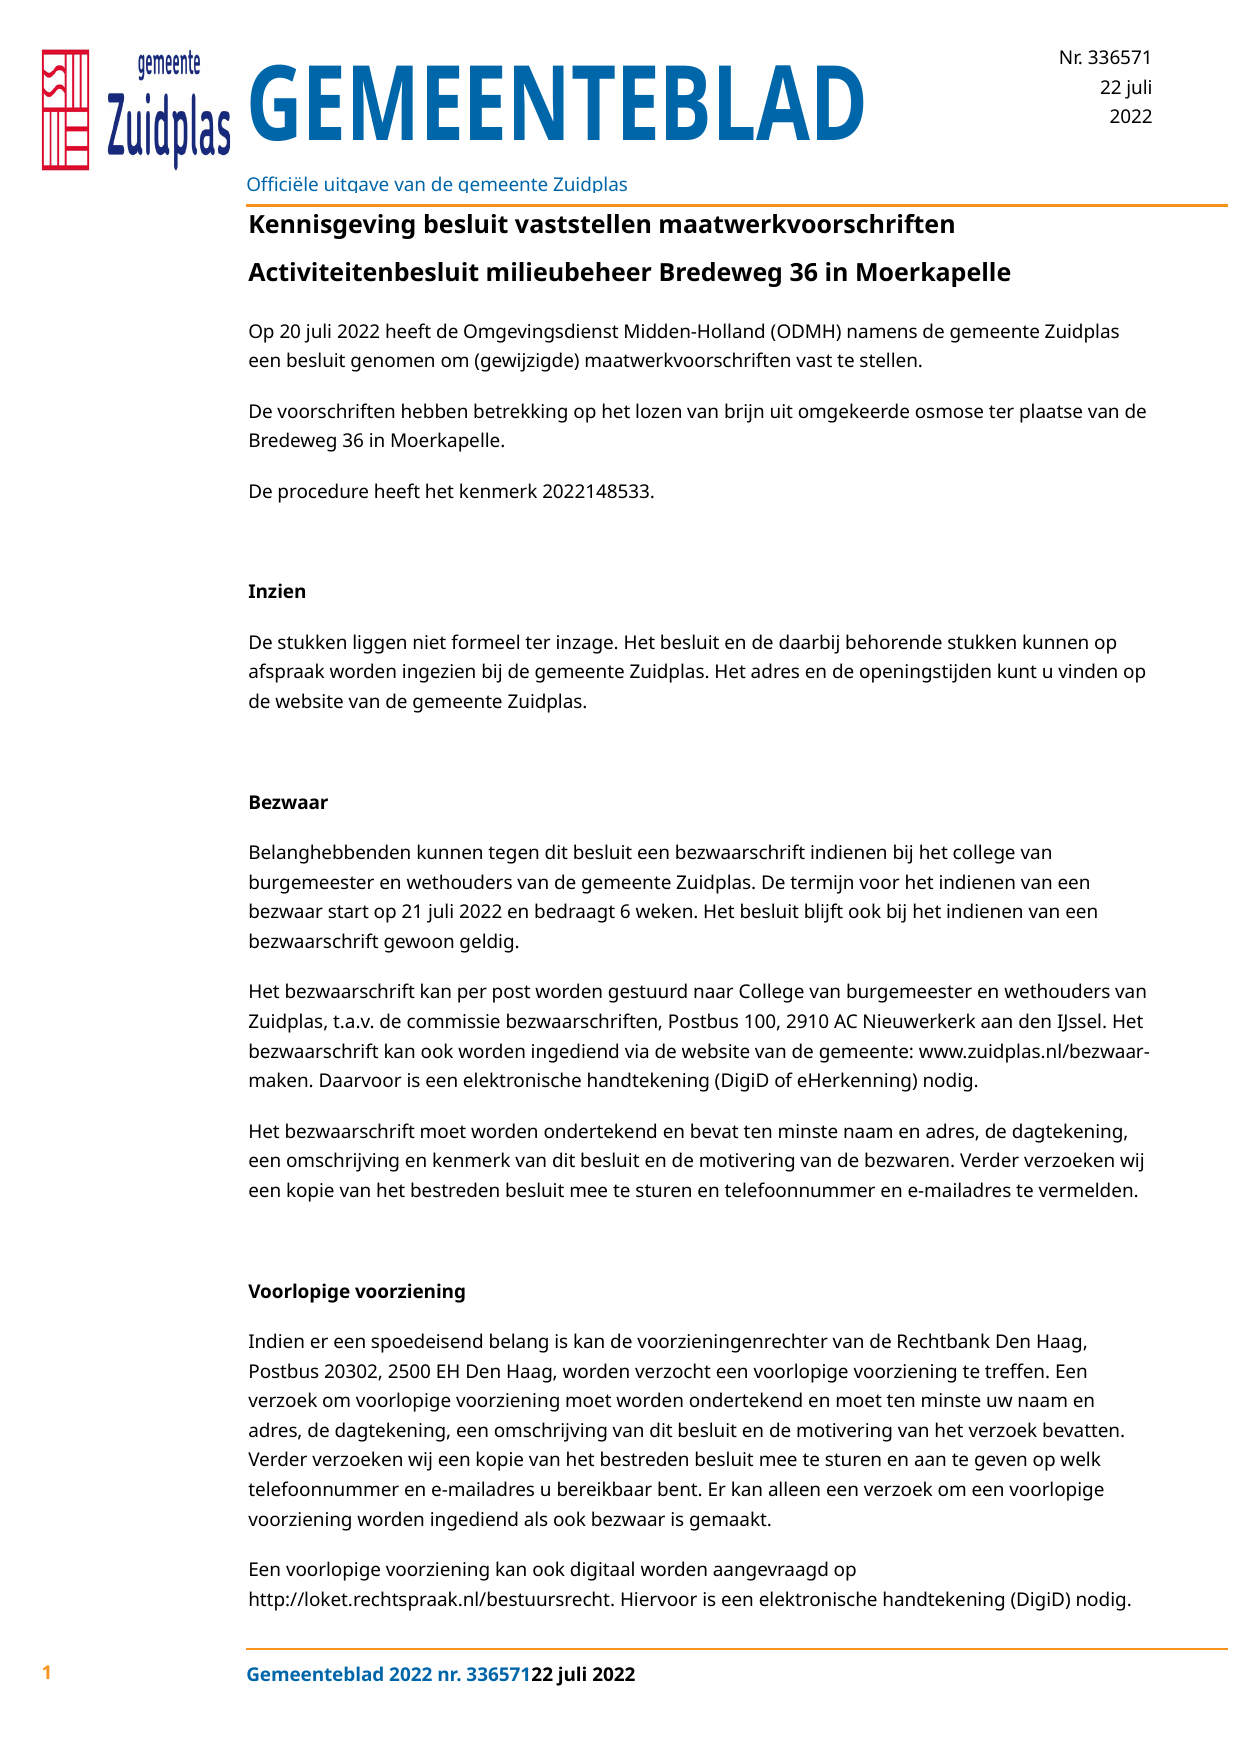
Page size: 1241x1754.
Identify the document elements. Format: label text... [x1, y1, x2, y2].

text Voorlopige voorziening [248, 1278, 1152, 1304]
text De voorschriften hebben betrekking op het lozen van brijn uit omgekeerde osmose ter plaatse van de Bredeweg 36 in Moerkapelle. [248, 398, 1152, 453]
text Inzien [248, 579, 1152, 604]
text Belanghebbenden kunnen tegen dit besluit een bezwaarschrift indienen bij het college van burgemeester en wethouders van de gemeente Zuidplas. De termijn voor het indienen van een bezwaar start op 21 juli 2022 en bedraagt 6 weken. Het besluit blijft ook bij het indienen van een bezwaarschrift gewoon geldig. [248, 839, 1152, 954]
text Een voorlopige voorziening kan ook digitaal worden aangevraagd op http://loket.rechtspraak.nl/bestuursrecht. Hiervoor is een elektronische handtekening (DigiD) nodig. [248, 1556, 1152, 1612]
text De procedure heeft het kenmerk 2022148533. [248, 478, 1152, 504]
text Kennisgeving besluit vaststellen maatwerkvoorschriften Activiteitenbesluit milieubeheer Bredeweg 36 in Moerkapelle [248, 207, 1152, 288]
text Het bezwaarschrift kan per post worden gestuurd naar College van burgemeester en wethouders van Zuidplas, t.a.v. de commissie bezwaarschriften, Postbus 100, 2910 AC Nieuwerkerk aan den IJssel. Het bezwaarschrift kan ook worden ingediend via de website van de gemeente: www.zuidplas.nl/bezwaar-maken. Daarvoor is een elektronische handtekening (DigiD of eHerkenning) nodig. [248, 979, 1152, 1093]
text Indien er een spoedeisend belang is kan de voorzieningenrechter van de Rechtbank Den Haag, Postbus 20302, 2500 EH Den Haag, worden verzocht een voorlopige voorziening te treffen. Een verzoek om voorlopige voorziening moet worden ondertekend en moet ten minste uw naam en adres, de dagtekening, een omschrijving van dit besluit en de motivering van het verzoek bevatten. Verder verzoeken wij een kopie van het bestreden besluit mee te sturen en aan te geven op welk telefoonnummer en e-mailadres u bereikbaar bent. Er kan alleen een verzoek om een voorlopige voorziening worden ingediend als ook bezwaar is gemaakt. [248, 1328, 1152, 1532]
text Op 20 juli 2022 heeft de Omgevingsdienst Midden-Holland (ODMH) namens de gemeente Zuidplas een besluit genomen om (gewijzigde) maatwerkvoorschriften vast te stellen. [248, 318, 1152, 373]
picture [41, 47, 231, 172]
text Bezwaar [248, 789, 1152, 815]
text De stukken liggen niet formeel ter inzage. Het besluit en de daarbij behorende stukken kunnen op afspraak worden ingezien bij de gemeente Zuidplas. Het adres en de openingstijden kunt u vinden op de website van de gemeente Zuidplas. [248, 629, 1152, 714]
text Het bezwaarschrift moet worden ondertekend en bevat ten minste naam en adres, de dagtekening, een omschrijving en kenmerk van dit besluit en de motivering van de bezwaren. Verder verzoeken wij een kopie van het bestreden besluit mee te sturen en telefoonnummer en e-mailadres te vermelden. [248, 1118, 1152, 1203]
